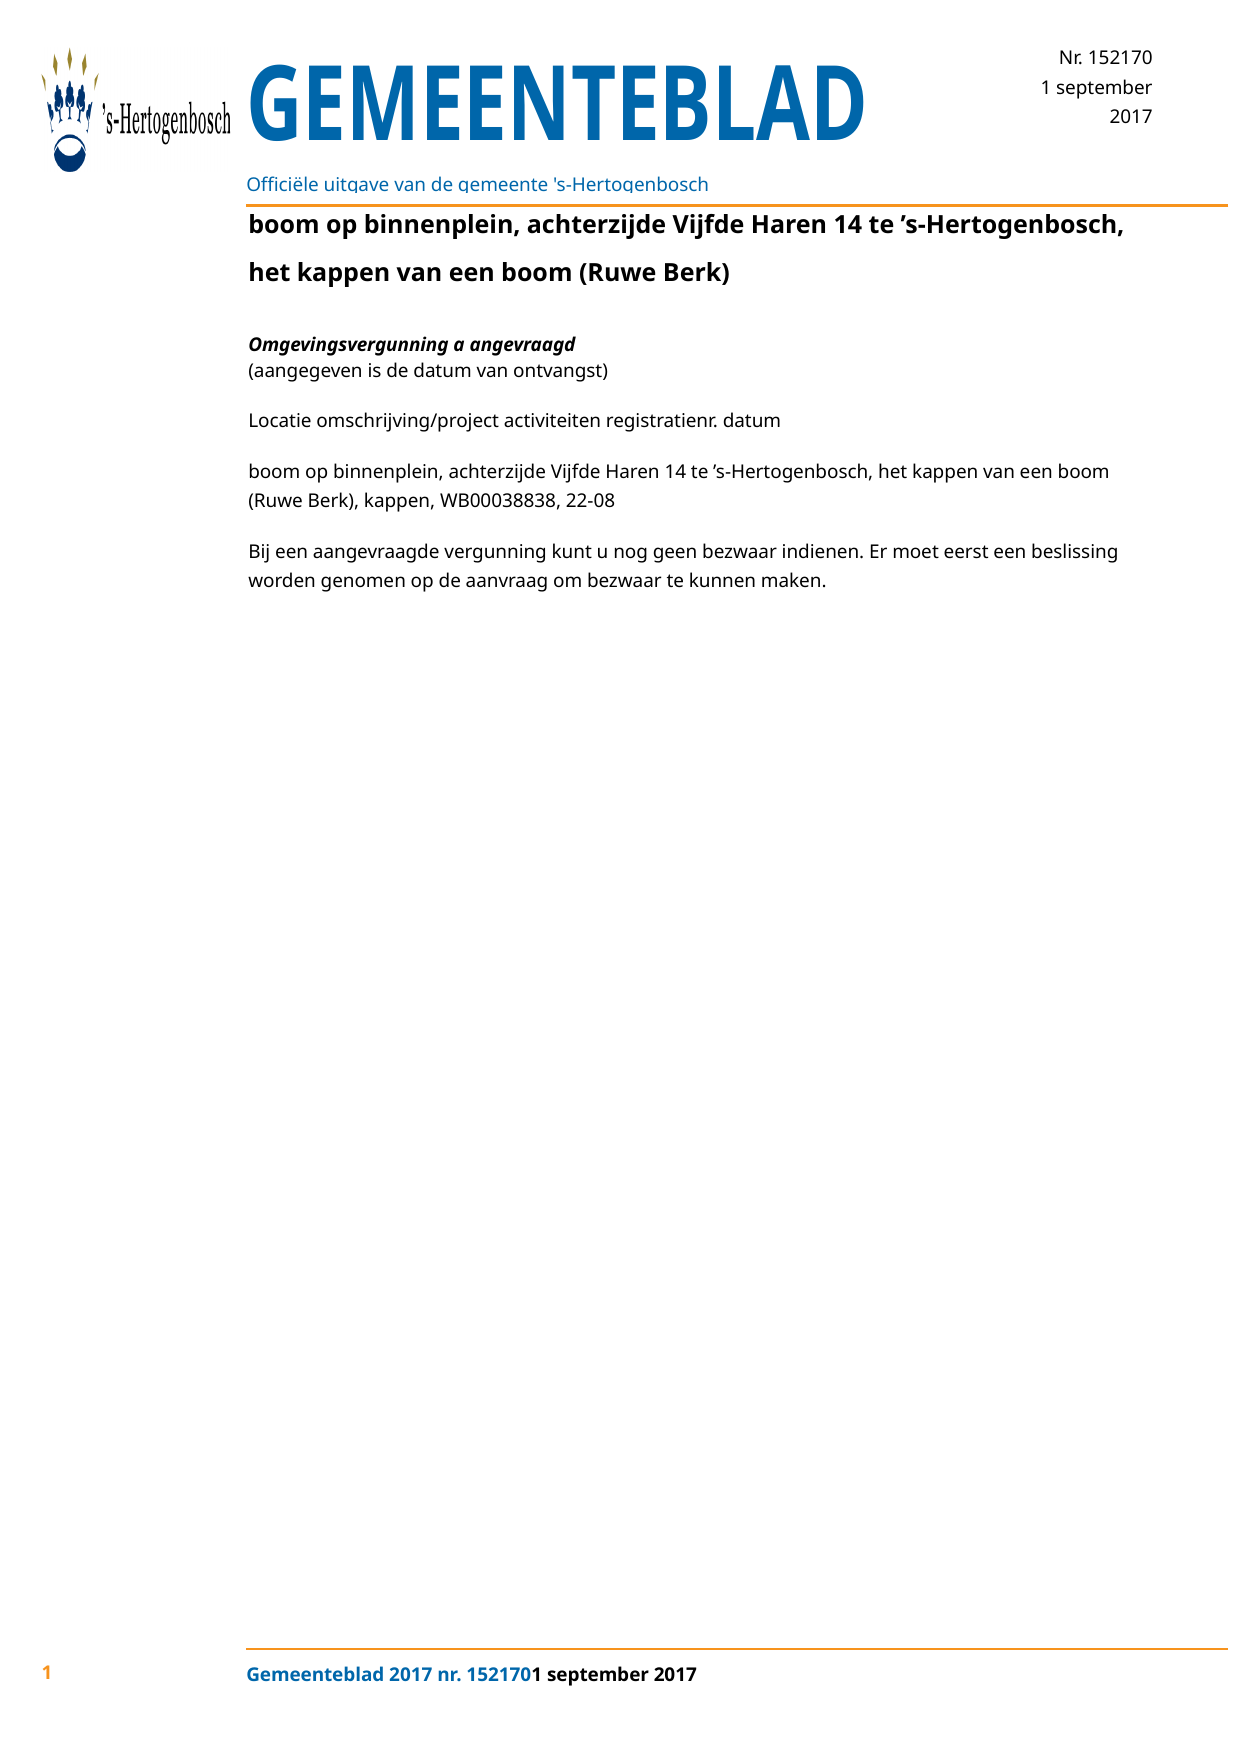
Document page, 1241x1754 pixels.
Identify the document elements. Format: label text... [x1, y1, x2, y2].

text (aangegeven is de datum van ontvangst) [248, 357, 1152, 383]
text Bij een aangevraagde vergunning kunt u nog geen bezwaar indienen. Er moet eerst een beslissing worden genomen op de aanvraag om bezwaar te kunnen maken. [248, 538, 1152, 593]
picture [41, 47, 231, 172]
text Locatie omschrijving/project activiteiten registratienr. datum [248, 408, 1152, 433]
text boom op binnenplein, achterzijde Vijfde Haren 14 te ’s-Hertogenbosch, het kappen van een boom (Ruwe Berk) [248, 207, 1152, 288]
text Omgevingsvergunning a angevraagd [248, 331, 1152, 357]
text boom op binnenplein, achterzijde Vijfde Haren 14 te ’s-Hertogenbosch, het kappen van een boom (Ruwe Berk), kappen, WB00038838, 22-08 [248, 458, 1152, 513]
